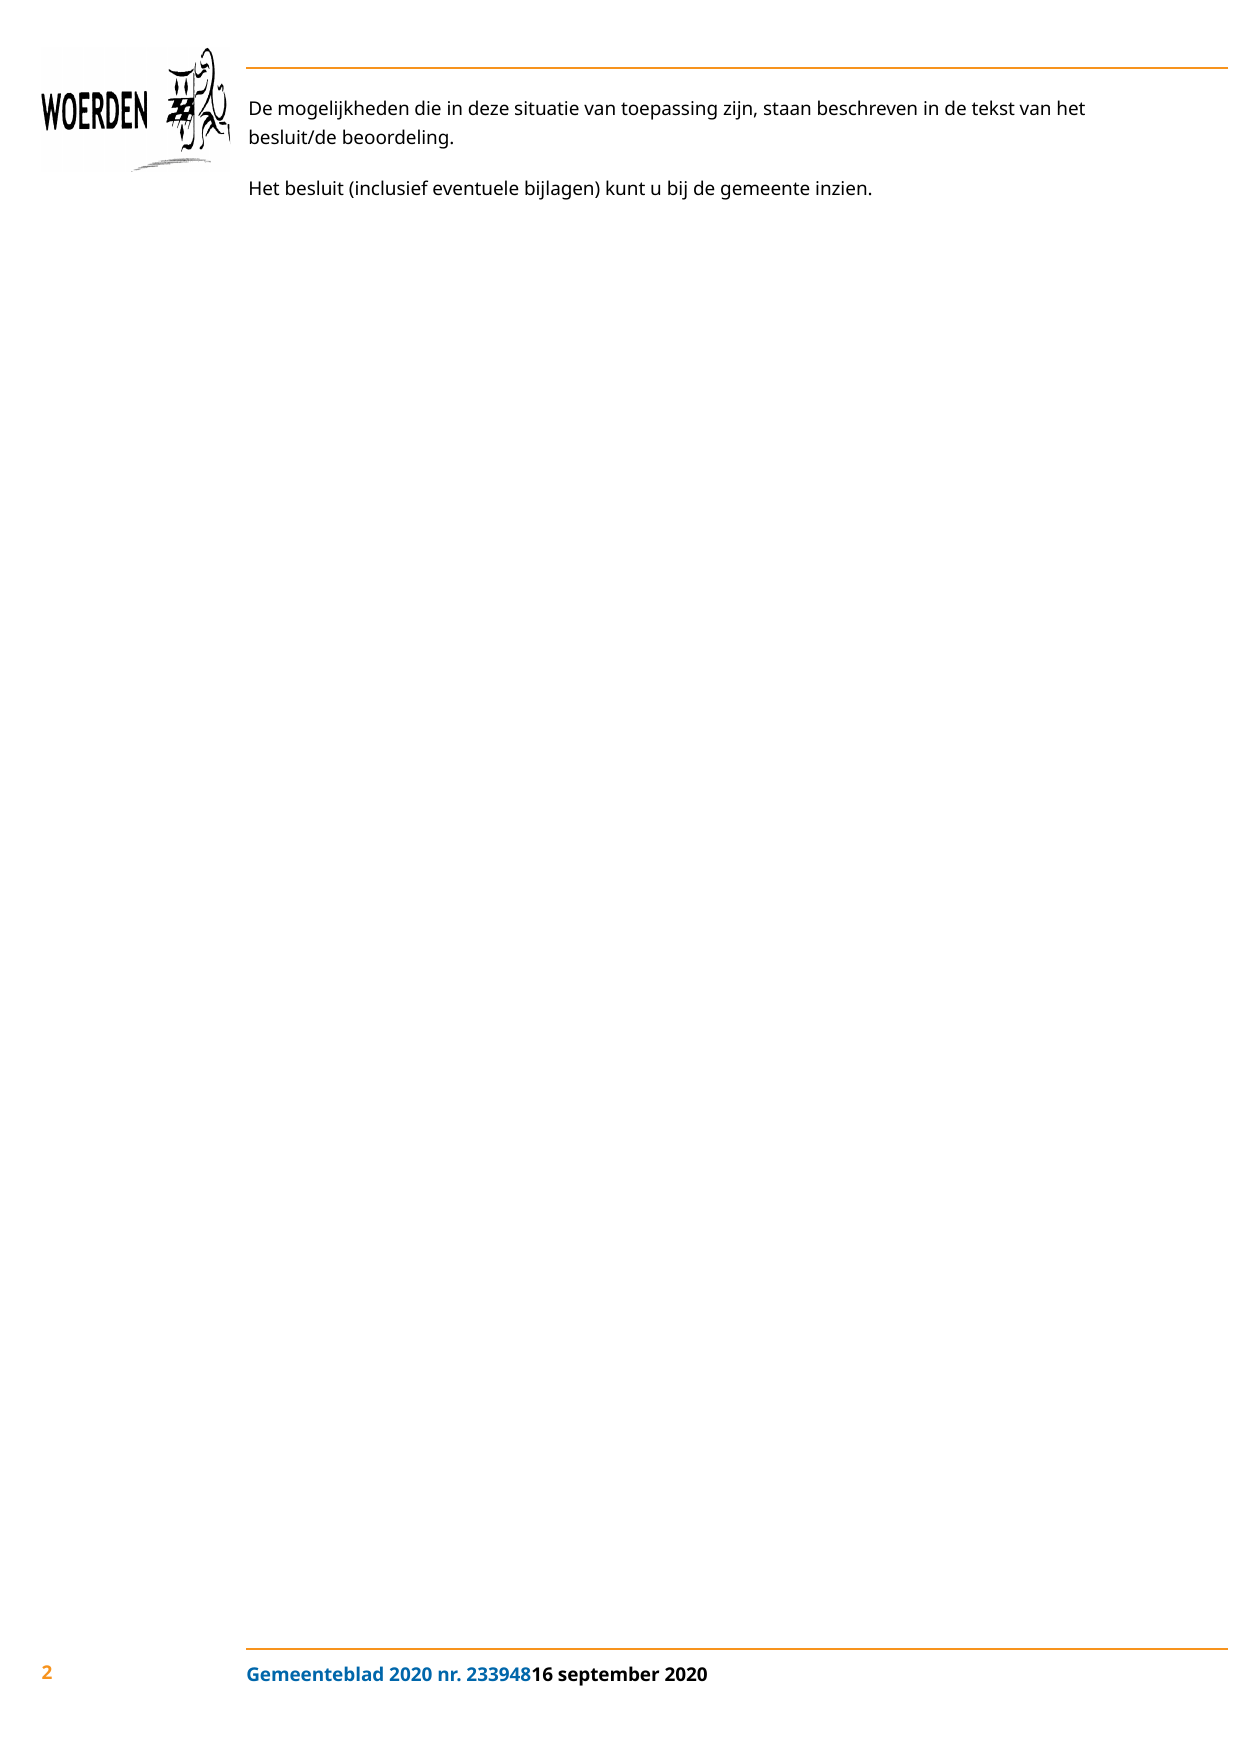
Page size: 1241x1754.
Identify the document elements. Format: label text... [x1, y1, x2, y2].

text De mogelijkheden die in deze situatie van toepassing zijn, staan beschreven in de tekst van het besluit/de beoordeling. [248, 95, 1152, 150]
picture [41, 47, 231, 172]
text Het besluit (inclusief eventuele bijlagen) kunt u bij de gemeente inzien. [248, 175, 1152, 201]
